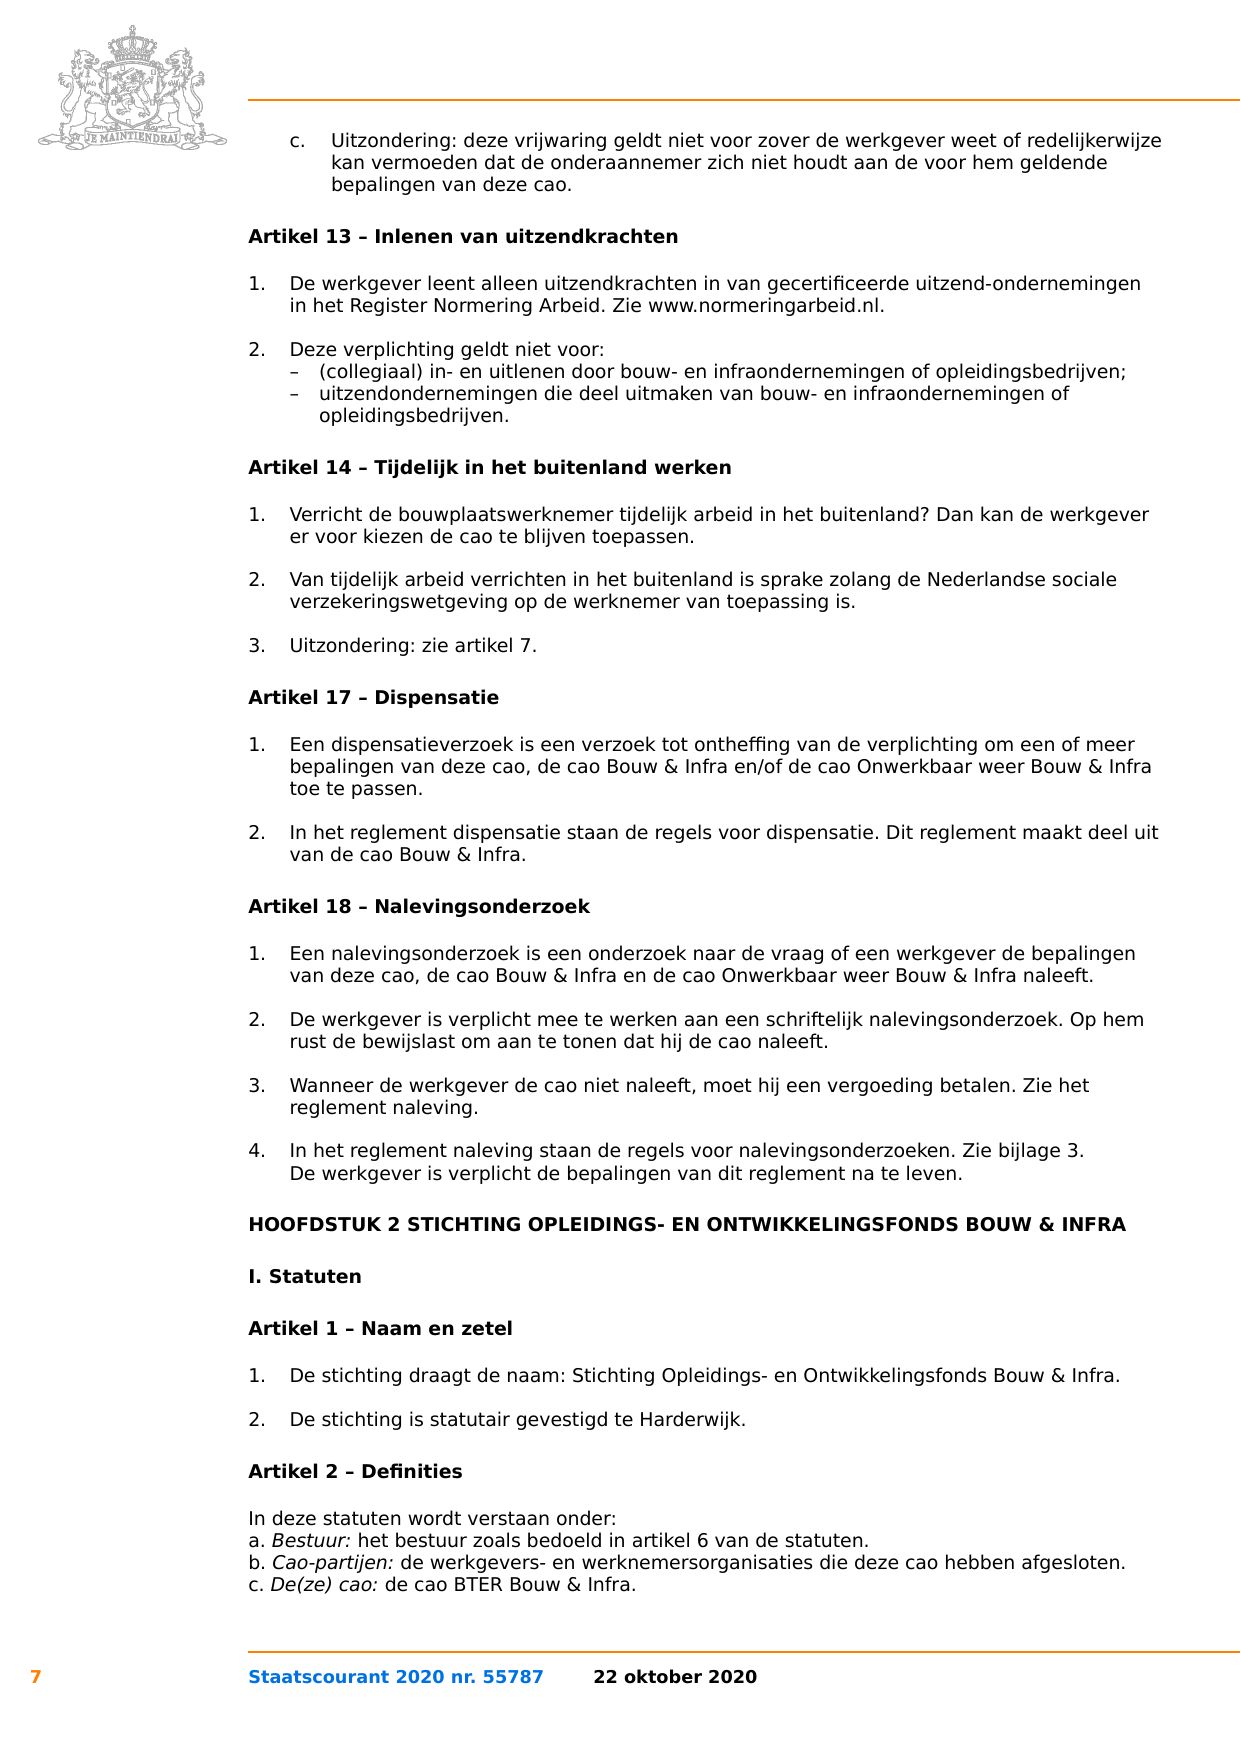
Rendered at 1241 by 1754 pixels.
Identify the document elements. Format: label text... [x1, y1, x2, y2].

subtitle Artikel 2 – Definities [248, 1461, 1163, 1483]
text 2. De stichting is statutair gevestigd te Harderwijk. [248, 1409, 1163, 1431]
text 2. In het reglement dispensatie staan de regels voor dispensatie. Dit reglement maakt deel uit van de cao Bouw & Infra. [248, 822, 1163, 866]
subtitle Artikel 17 – Dispensatie [248, 687, 1163, 709]
text 1. De werkgever leent alleen uitzendkrachten in van gecertificeerde uitzend-ondernemingen in het Register Normering Arbeid. Zie www.normeringarbeid.nl. [248, 273, 1163, 317]
text In deze statuten wordt verstaan onder: [248, 1508, 1163, 1530]
text 1. Een nalevingsonderzoek is een onderzoek naar de vraag of een werkgever de bepalingen van deze cao, de cao Bouw & Infra en de cao Onwerkbaar weer Bouw & Infra naleeft. [248, 943, 1163, 987]
text 2. Deze verplichting geldt niet voor: [248, 339, 1163, 361]
text 1. Verricht de bouwplaatswerknemer tijdelijk arbeid in het buitenland? Dan kan de werkgever er voor kiezen de cao te blijven toepassen. [248, 503, 1163, 547]
text c. Uitzondering: deze vrijwaring geldt niet voor zover de werkgever weet of redelijkerwijze kan vermoeden dat de onderaannemer zich niet houdt aan de voor hem geldende bepalingen van deze cao. [289, 130, 1163, 196]
text De werkgever is verplicht de bepalingen van dit reglement na te leven. [289, 1162, 1163, 1184]
text b. Cao-partijen: de werkgevers- en werknemersorganisaties die deze cao hebben afgesloten. [248, 1552, 1163, 1574]
text 1. Een dispensatieverzoek is een verzoek tot ontheffing van de verplichting om een of meer bepalingen van deze cao, de cao Bouw & Infra en/of de cao Onwerkbaar weer Bouw & Infra toe te passen. [248, 734, 1163, 800]
text 2. Van tijdelijk arbeid verrichten in het buitenland is sprake zolang de Nederlandse sociale verzekeringswetgeving op de werknemer van toepassing is. [248, 569, 1163, 613]
text 4. In het reglement naleving staan de regels voor nalevingsonderzoeken. Zie bijlage 3. [248, 1140, 1163, 1162]
text c. De(ze) cao: de cao BTER Bouw & Infra. [248, 1574, 1163, 1596]
subtitle Artikel 1 – Naam en zetel [248, 1318, 1163, 1340]
subtitle Artikel 18 – Nalevingsonderzoek [248, 896, 1163, 918]
text 1. De stichting draagt de naam: Stichting Opleidings- en Ontwikkelingsfonds Bouw & Infra. [248, 1365, 1163, 1387]
text 3. Uitzondering: zie artikel 7. [248, 635, 1163, 657]
text a. Bestuur: het bestuur zoals bedoeld in artikel 6 van de statuten. [248, 1530, 1163, 1552]
text 2. De werkgever is verplicht mee te werken aan een schriftelijk nalevingsonderzoek. Op hem rust de bewijslast om aan te tonen dat hij de cao naleeft. [248, 1009, 1163, 1053]
subtitle Artikel 14 – Tijdelijk in het buitenland werken [248, 457, 1163, 478]
subtitle Artikel 13 – Inlenen van uitzendkrachten [248, 226, 1163, 248]
subtitle HOOFDSTUK 2 STICHTING OPLEIDINGS- EN ONTWIKKELINGSFONDS BOUW & INFRA [248, 1214, 1163, 1236]
picture [38, 25, 227, 150]
text – uitzendondernemingen die deel uitmaken van bouw- en infraondernemingen of opleidingsbedrijven. [289, 383, 1163, 427]
text 3. Wanneer de werkgever de cao niet naleeft, moet hij een vergoeding betalen. Zie het reglement naleving. [248, 1074, 1163, 1118]
subtitle I. Statuten [248, 1266, 1163, 1288]
text – (collegiaal) in- en uitlenen door bouw- en infraondernemingen of opleidingsbedrijven; [289, 361, 1163, 383]
